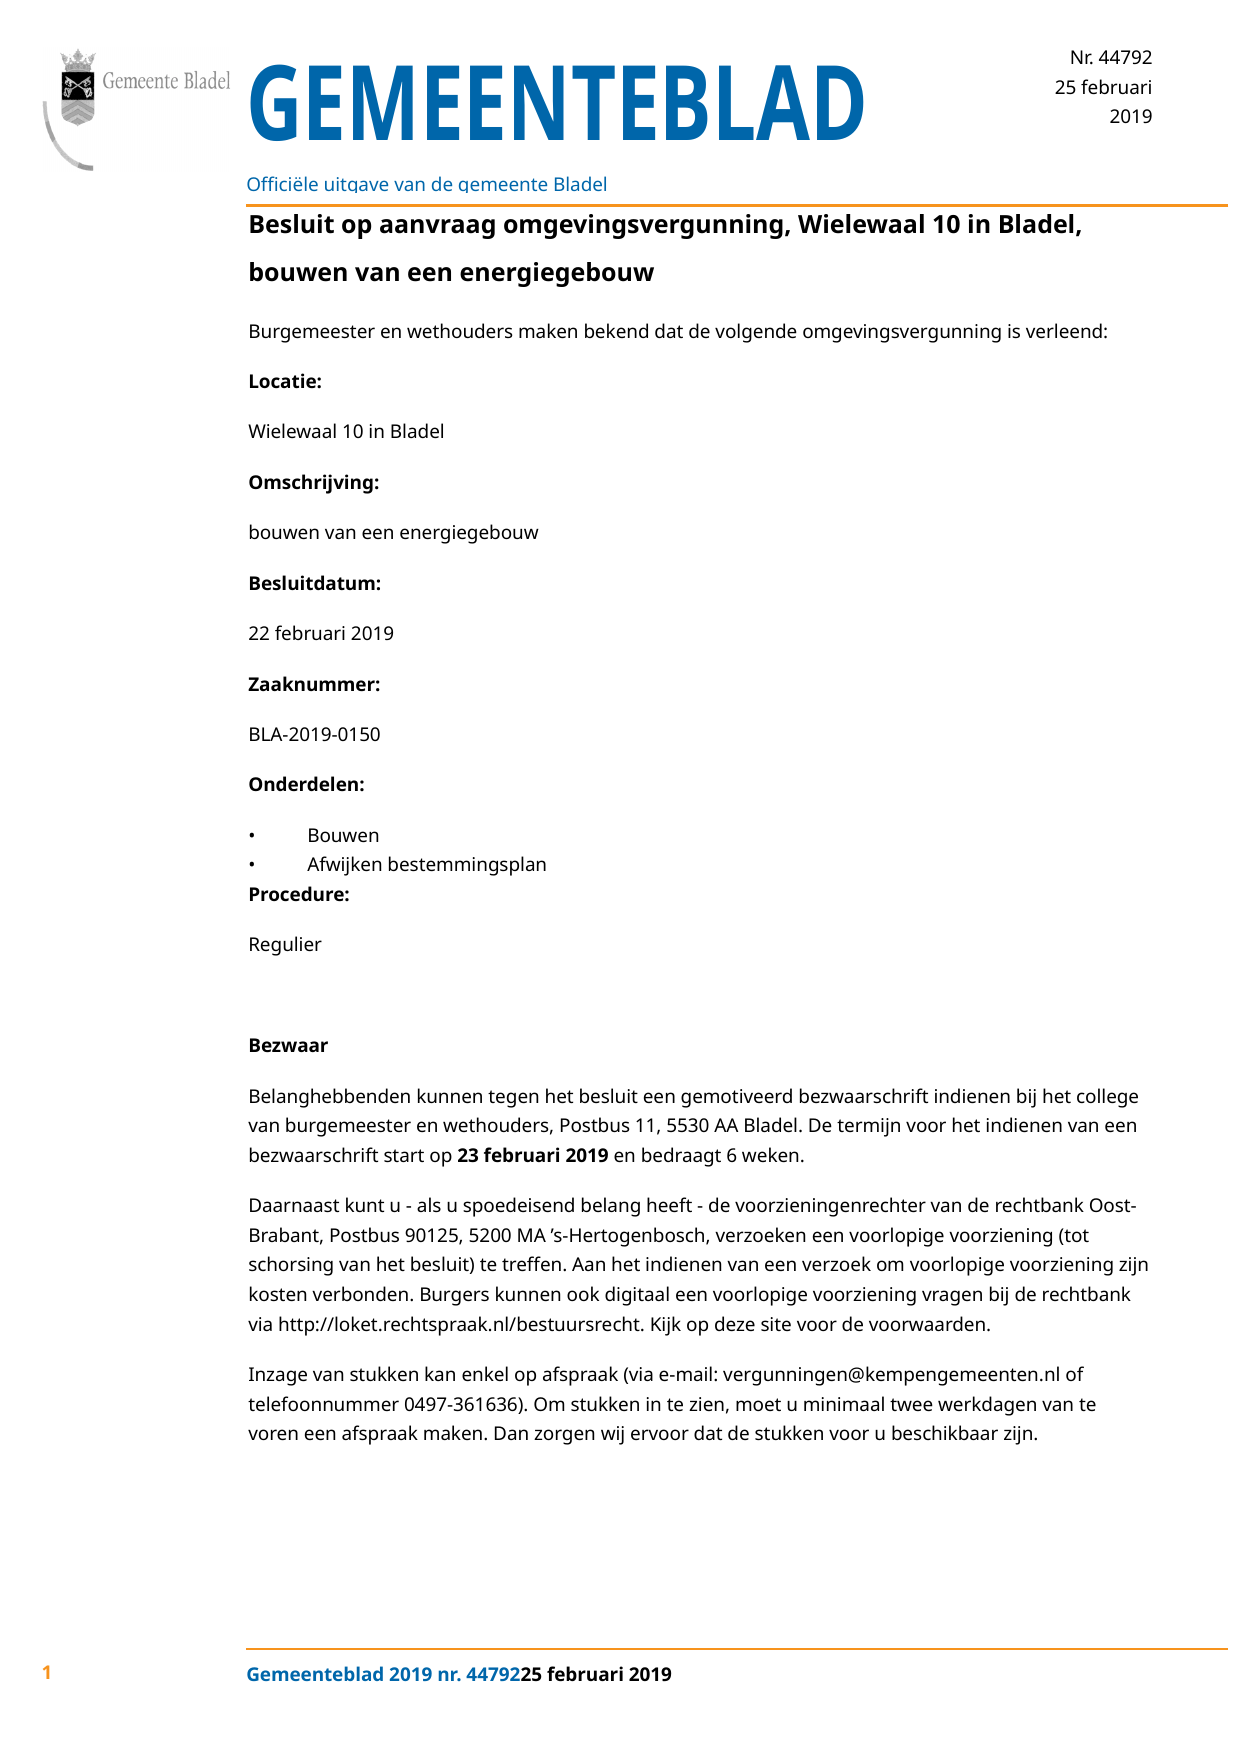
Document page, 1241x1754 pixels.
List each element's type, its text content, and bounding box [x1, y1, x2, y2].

text bouwen van een energiegebouw [248, 519, 1152, 545]
text Onderdelen: [248, 772, 1152, 797]
text BLA-2019-0150 [248, 721, 1152, 747]
list Bouwen [248, 822, 1152, 848]
text Procedure: [248, 881, 1152, 907]
text Zaaknummer: [248, 671, 1152, 697]
picture [41, 47, 231, 172]
text Locatie: [248, 368, 1152, 394]
text Inzage van stukken kan enkel op afspraak (via e-mail: vergunningen@kempengemeenten.nl of telefoonnummer 0497-361636). Om stukken in te zien, moet u minimaal twee werkdagen van te voren een afspraak maken. Dan zorgen wij ervoor dat de stukken voor u beschikbaar zijn. [248, 1361, 1152, 1446]
text 22 februari 2019 [248, 620, 1152, 646]
text Besluitdatum: [248, 570, 1152, 596]
text Burgemeester en wethouders maken bekend dat de volgende omgevingsvergunning is verleend: [248, 318, 1152, 344]
text Belanghebbenden kunnen tegen het besluit een gemotiveerd bezwaarschrift indienen bij het college van burgemeester en wethouders, Postbus 11, 5530 AA Bladel. De termijn voor het indienen van een bezwaarschrift start op 23 februari 2019 en bedraagt 6 weken. [248, 1083, 1152, 1168]
list Afwijken bestemmingsplan [248, 852, 1152, 877]
text Wielewaal 10 in Bladel [248, 419, 1152, 444]
text Omschrijving: [248, 469, 1152, 495]
text Regulier [248, 932, 1152, 957]
text Bezwaar [248, 1032, 1152, 1058]
text Daarnaast kunt u - als u spoedeisend belang heeft - de voorzieningenrechter van de rechtbank Oost-Brabant, Postbus 90125, 5200 MA ’s-Hertogenbosch, verzoeken een voorlopige voorziening (tot schorsing van het besluit) te treffen. Aan het indienen van een verzoek om voorlopige voorziening zijn kosten verbonden. Burgers kunnen ook digitaal een voorlopige voorziening vragen bij de rechtbank via http://loket.rechtspraak.nl/bestuursrecht. Kijk op deze site voor de voorwaarden. [248, 1192, 1152, 1337]
text Besluit op aanvraag omgevingsvergunning, Wielewaal 10 in Bladel, bouwen van een energiegebouw [248, 207, 1152, 288]
